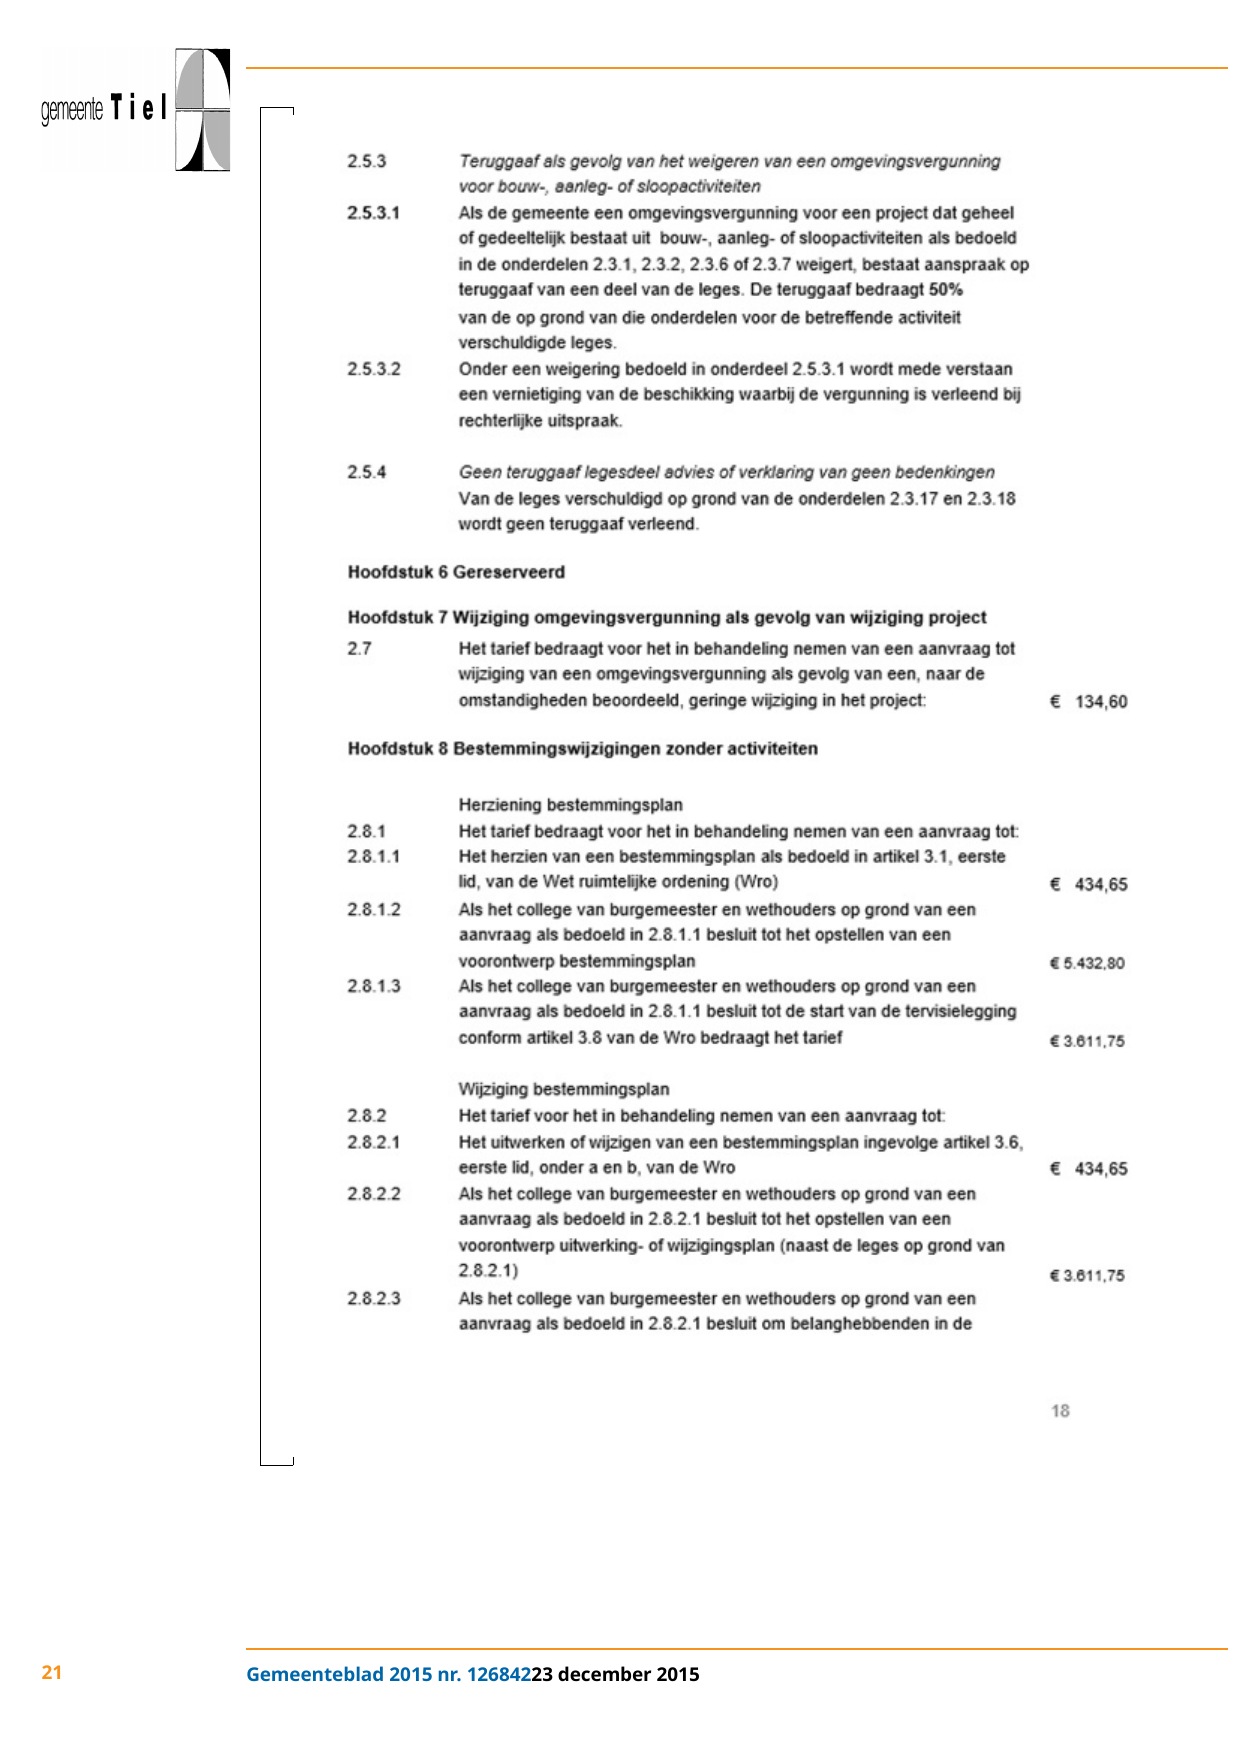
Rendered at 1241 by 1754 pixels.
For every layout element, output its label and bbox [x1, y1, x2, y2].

picture [41, 47, 231, 172]
picture [268, 115, 1155, 1457]
